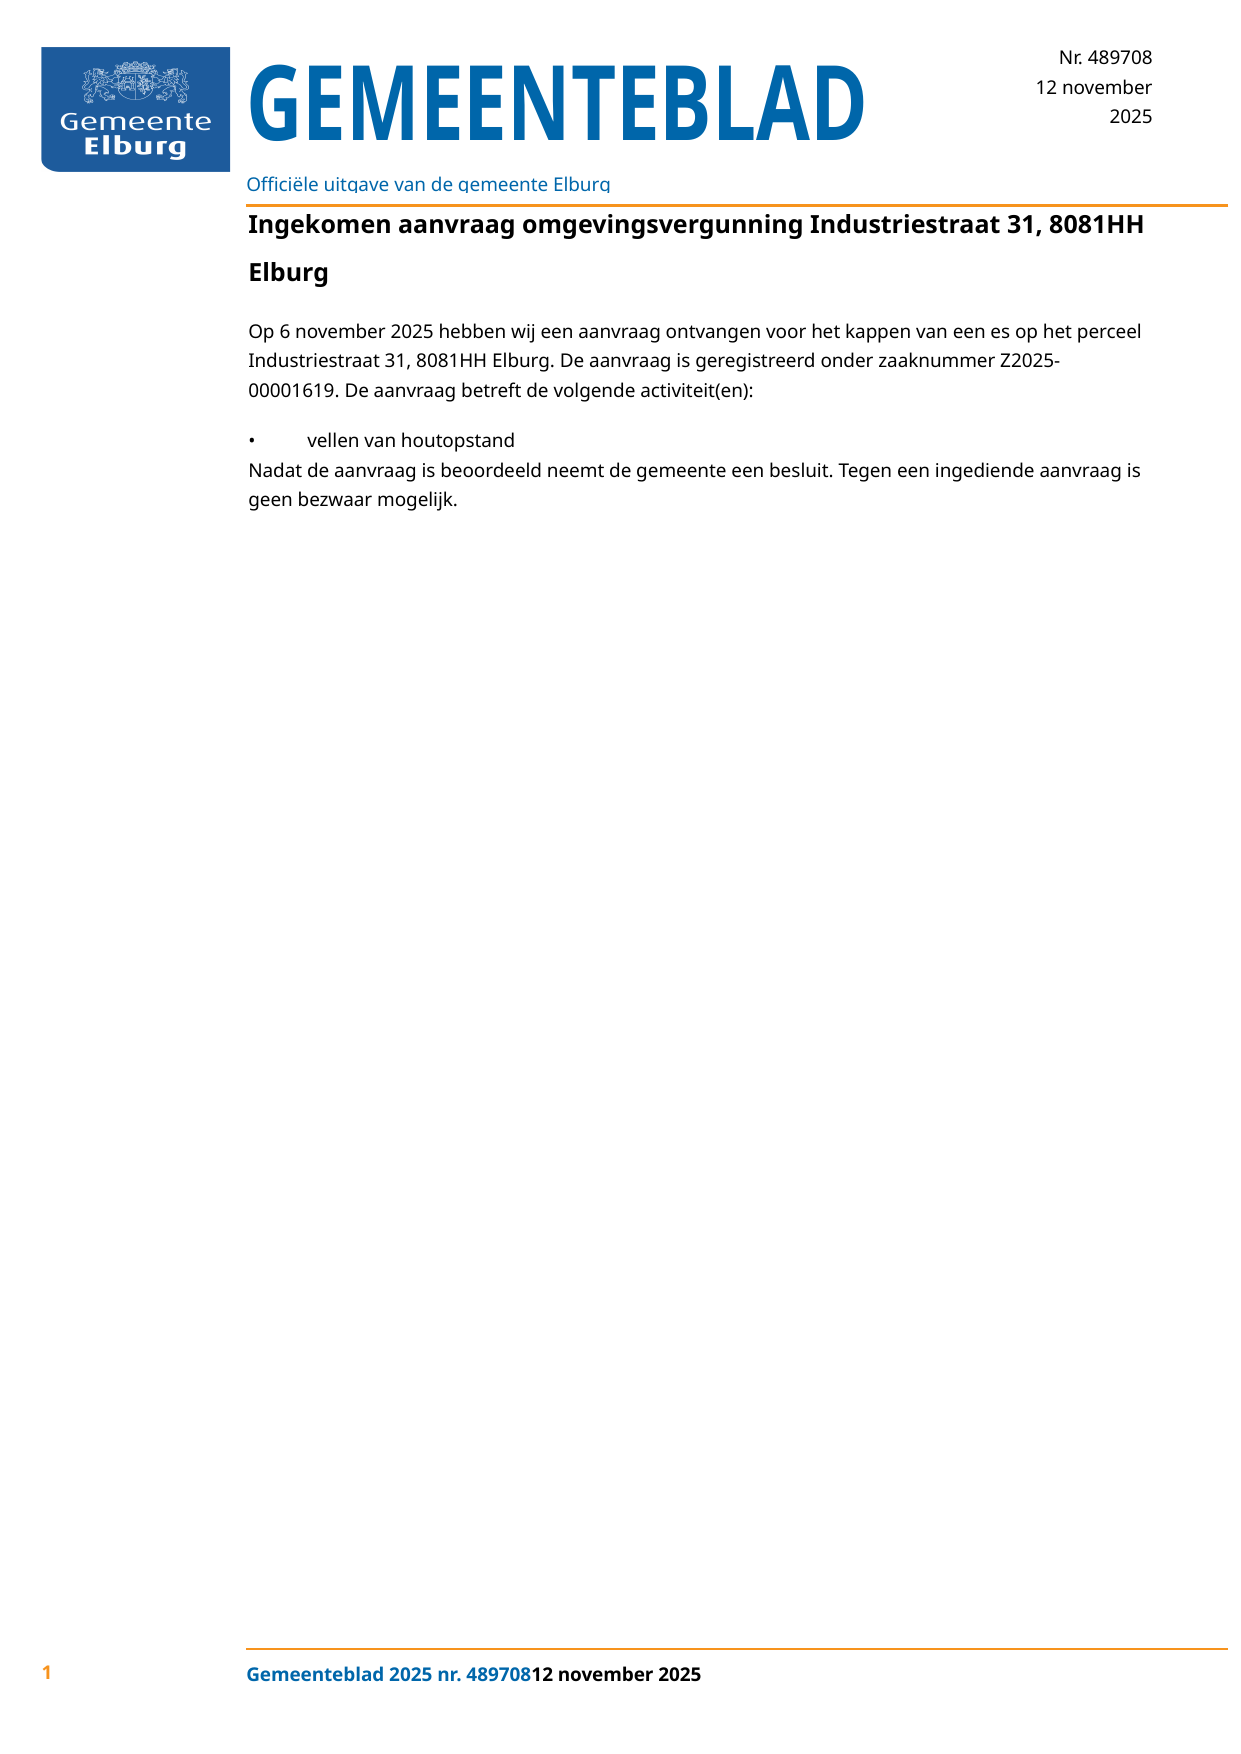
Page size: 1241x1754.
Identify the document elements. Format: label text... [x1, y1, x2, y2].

list vellen van houtopstand [248, 427, 1152, 453]
text Nadat de aanvraag is beoordeeld neemt de gemeente een besluit. Tegen een ingediende aanvraag is geen bezwaar mogelijk. [248, 457, 1152, 512]
text Op 6 november 2025 hebben wij een aanvraag ontvangen voor het kappen van een es op het perceel Industriestraat 31, 8081HH Elburg. De aanvraag is geregistreerd onder zaaknummer Z2025-00001619. De aanvraag betreft de volgende activiteit(en): [248, 318, 1152, 403]
picture [41, 47, 231, 172]
text Ingekomen aanvraag omgevingsvergunning Industriestraat 31, 8081HH Elburg [248, 207, 1152, 288]
